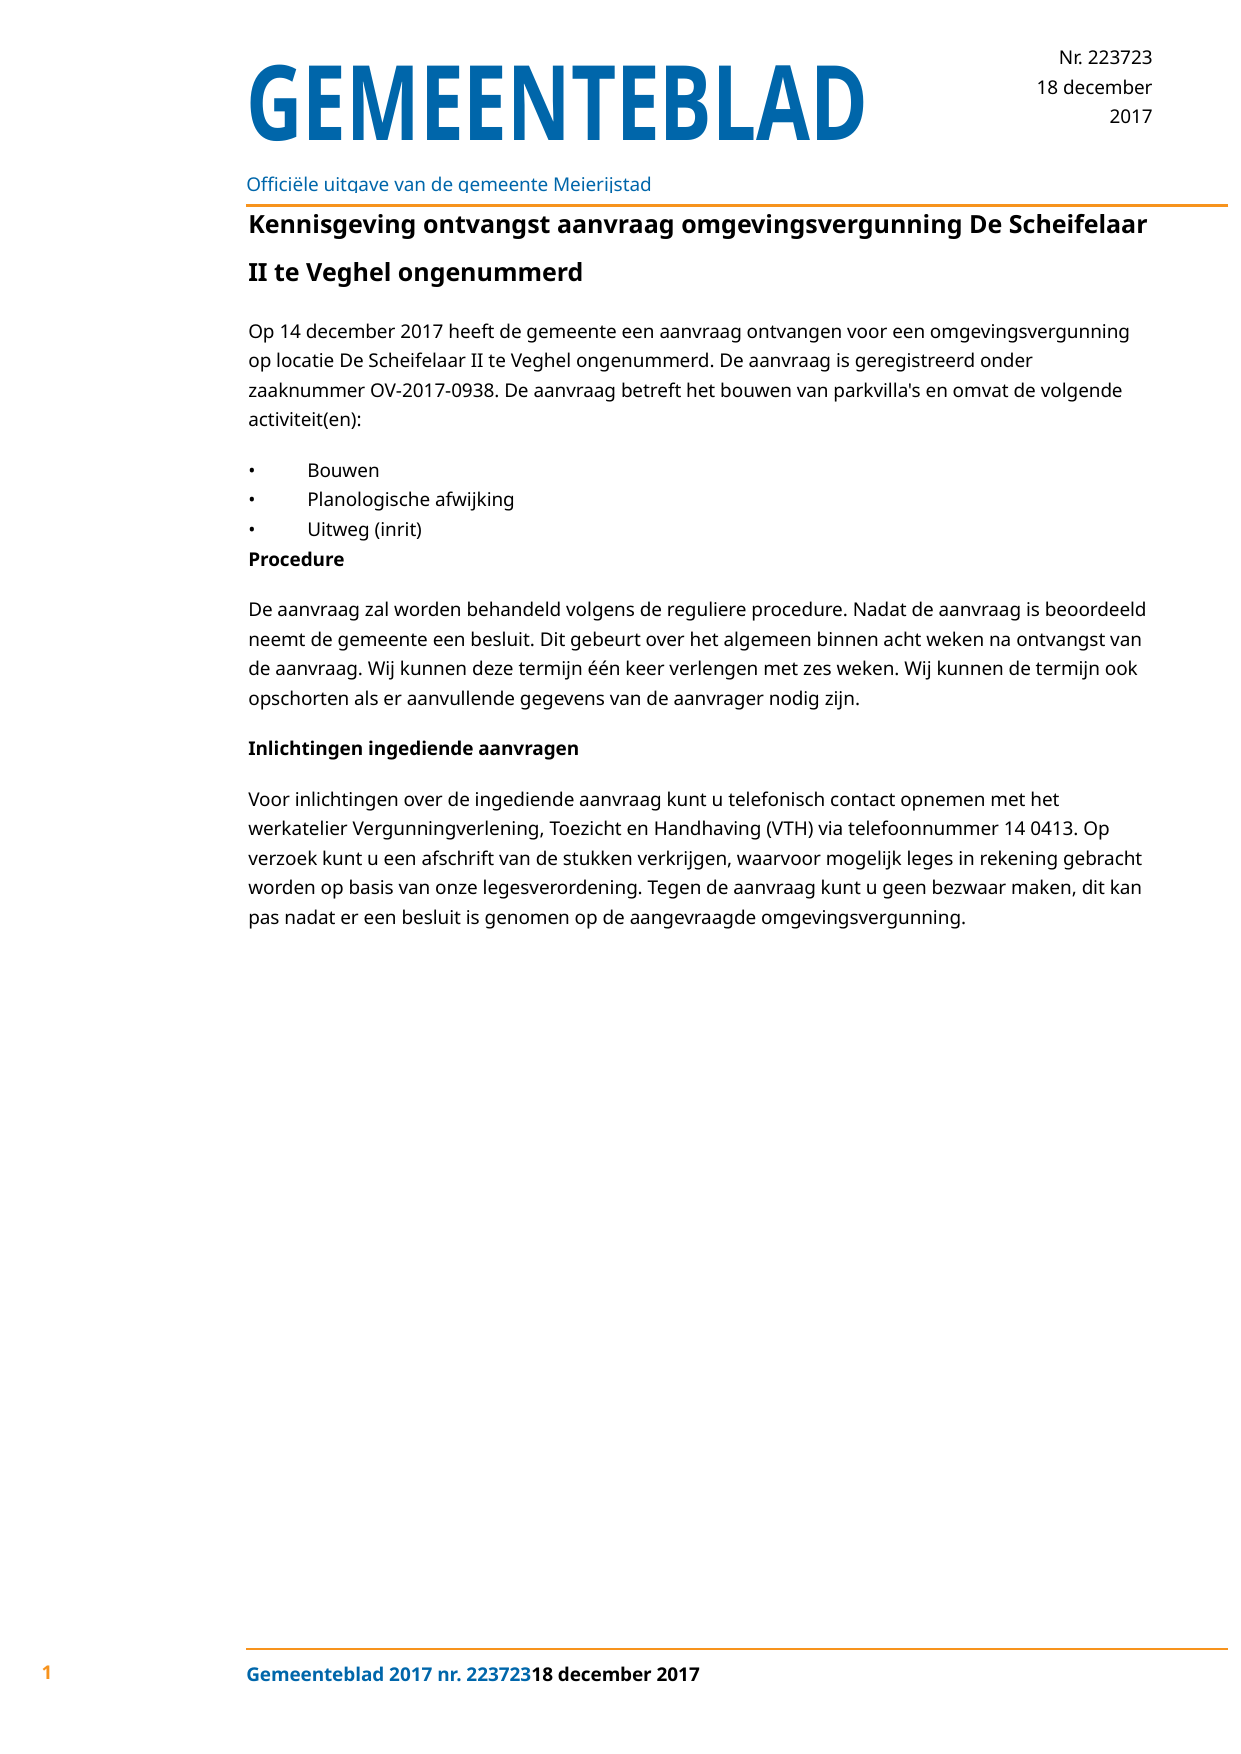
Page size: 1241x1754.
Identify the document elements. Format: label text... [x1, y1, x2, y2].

text De aanvraag zal worden behandeld volgens de reguliere procedure. Nadat de aanvraag is beoordeeld neemt de gemeente een besluit. Dit gebeurt over het algemeen binnen acht weken na ontvangst van de aanvraag. Wij kunnen deze termijn één keer verlengen met zes weken. Wij kunnen de termijn ook opschorten als er aanvullende gegevens van de aanvrager nodig zijn. [248, 596, 1152, 711]
picture [41, 47, 231, 172]
text Voor inlichtingen over de ingediende aanvraag kunt u telefonisch contact opnemen met het werkatelier Vergunningverlening, Toezicht en Handhaving (VTH) via telefoonnummer 14 0413. Op verzoek kunt u een afschrift van de stukken verkrijgen, waarvoor mogelijk leges in rekening gebracht worden op basis van onze legesverordening. Tegen de aanvraag kunt u geen bezwaar maken, dit kan pas nadat er een besluit is genomen op de aangevraagde omgevingsvergunning. [248, 786, 1152, 930]
text Kennisgeving ontvangst aanvraag omgevingsvergunning De Scheifelaar II te Veghel ongenummerd [248, 207, 1152, 288]
list Bouwen [248, 457, 1152, 483]
text Procedure [248, 546, 1152, 572]
list Uitweg (inrit) [248, 516, 1152, 542]
text Inlichtingen ingediende aanvragen [248, 735, 1152, 761]
text Op 14 december 2017 heeft de gemeente een aanvraag ontvangen voor een omgevingsvergunning op locatie De Scheifelaar II te Veghel ongenummerd. De aanvraag is geregistreerd onder zaaknummer OV-2017-0938. De aanvraag betreft het bouwen van parkvilla's en omvat de volgende activiteit(en): [248, 318, 1152, 432]
list Planologische afwijking [248, 487, 1152, 512]
